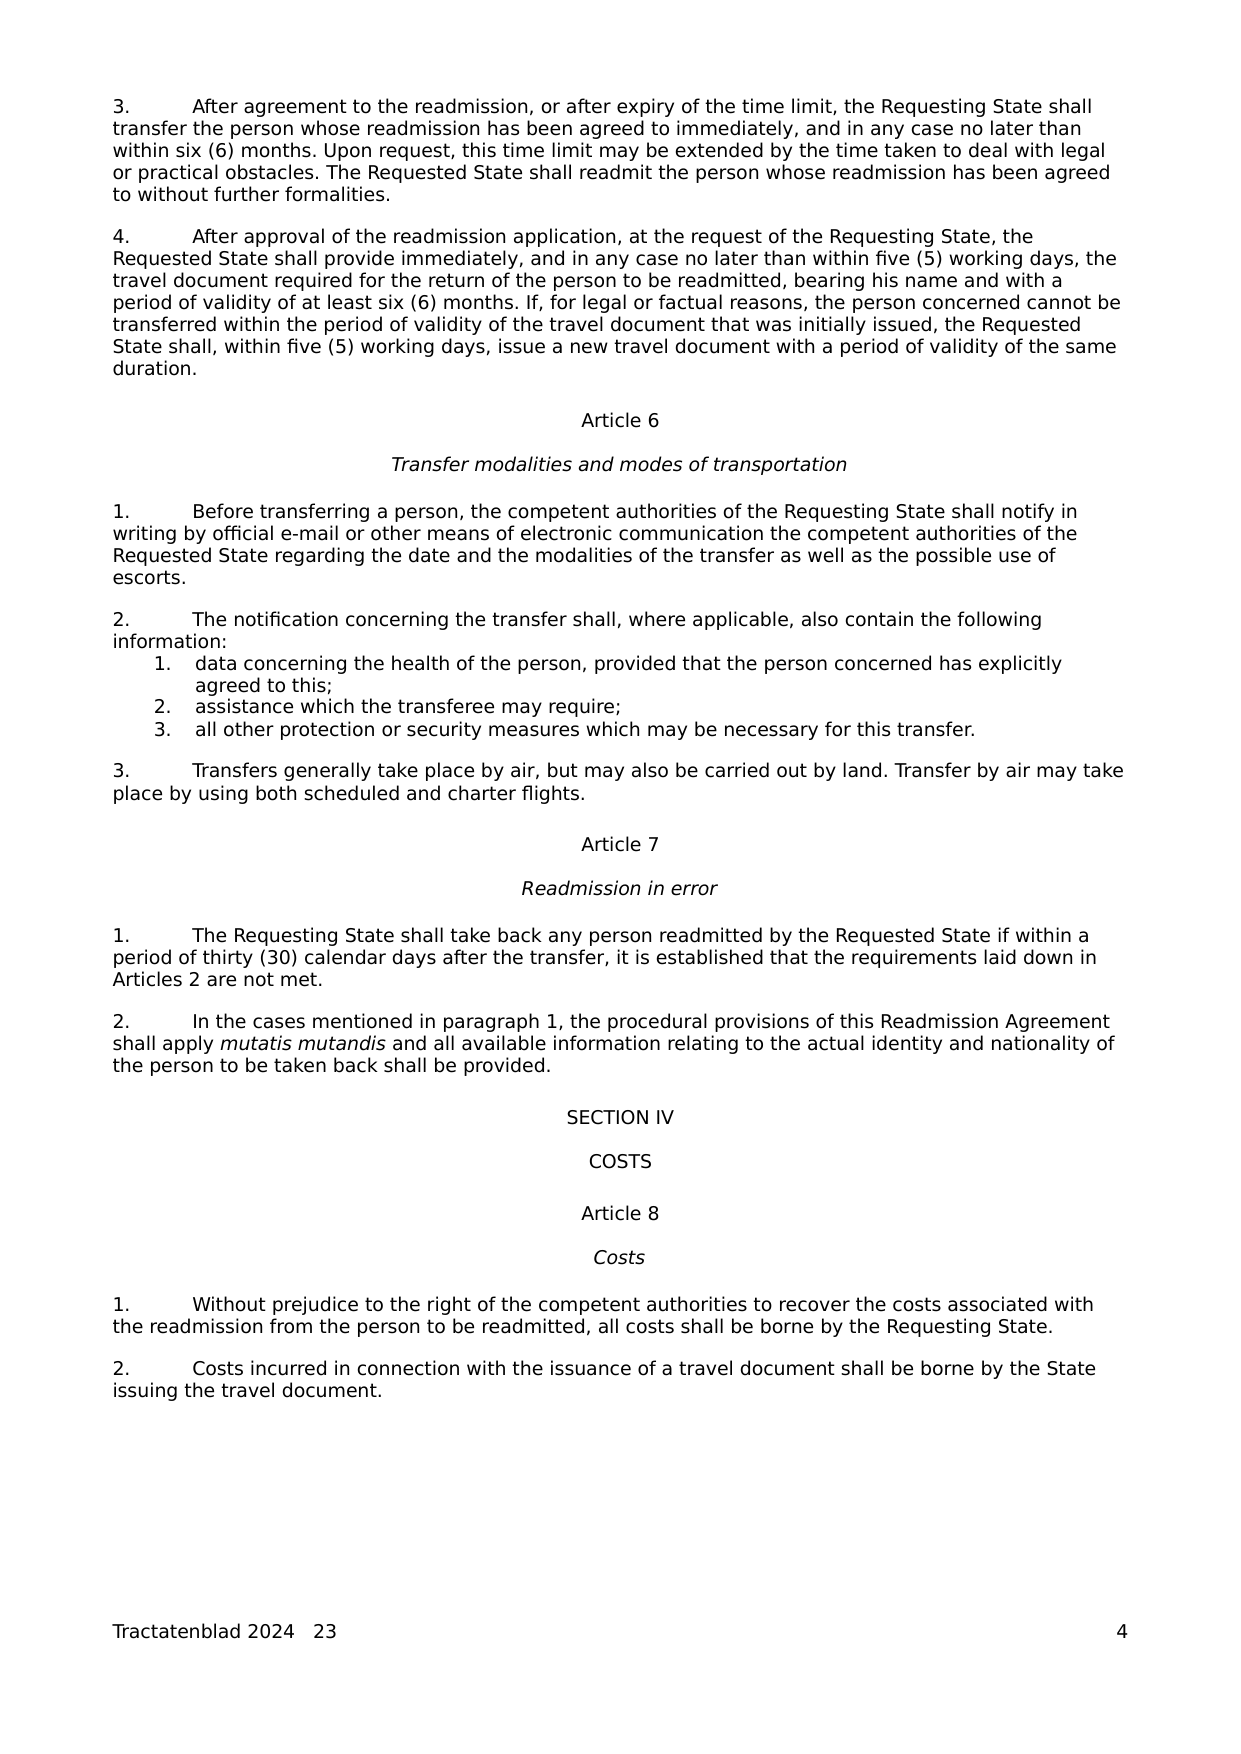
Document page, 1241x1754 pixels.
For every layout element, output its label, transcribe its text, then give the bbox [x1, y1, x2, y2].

text 1. The Requesting State shall take back any person readmitted by the Requested State if within a period of thirty (30) calendar days after the transfer, it is established that the requirements laid down in Articles 2 are not met. [112, 925, 1128, 991]
text 3. After agreement to the readmission, or after expiry of the time limit, the Requesting State shall transfer the person whose readmission has been agreed to immediately, and in any case no later than within six (6) months. Upon request, this time limit may be extended by the time taken to deal with legal or practical obstacles. The Requested State shall readmit the person whose readmission has been agreed to without further formalities. [112, 96, 1128, 206]
text 3. Transfers generally take place by air, but may also be carried out by land. Transfer by air may take place by using both scheduled and charter flights. [112, 760, 1128, 804]
text 1. Without prejudice to the right of the competent authorities to recover the costs associated with the readmission from the person to be readmitted, all costs shall be borne by the Requesting State. [112, 1294, 1128, 1338]
text 1. data concerning the health of the person, provided that the person concerned has explicitly agreed to this; [153, 652, 1128, 696]
text 4. After approval of the readmission application, at the request of the Requesting State, the Requested State shall provide immediately, and in any case no later than within five (5) working days, the travel document required for the return of the person to be readmitted, bearing his name and with a period of validity of at least six (6) months. If, for legal or factual reasons, the person concerned cannot be transferred within the period of validity of the travel document that was initially issued, the Requested State shall, within five (5) working days, issue a new travel document with a period of validity of the same duration. [112, 226, 1128, 380]
text 2. assistance which the transferee may require; [153, 696, 1128, 718]
subtitle Article 7 Readmission in error [112, 834, 1128, 900]
text 2. In the cases mentioned in paragraph 1, the procedural provisions of this Readmission Agreement shall apply mutatis mutandis and all available information relating to the actual identity and nationality of the person to be taken back shall be provided. [112, 1011, 1128, 1077]
subtitle Article 8 Costs [112, 1203, 1128, 1269]
text 1. Before transferring a person, the competent authorities of the Requesting State shall notify in writing by official e-mail or other means of electronic communication the competent authorities of the Requested State regarding the date and the modalities of the transfer as well as the possible use of escorts. [112, 501, 1128, 588]
text 2. The notification concerning the transfer shall, where applicable, also contain the following information: [112, 608, 1128, 652]
text 2. Costs incurred in connection with the issuance of a travel document shall be borne by the State issuing the travel document. [112, 1358, 1128, 1402]
subtitle SECTION IV COSTS [112, 1107, 1128, 1173]
text 3. all other protection or security measures which may be necessary for this transfer. [153, 718, 1128, 740]
subtitle Article 6 Transfer modalities and modes of transportation [112, 410, 1128, 476]
